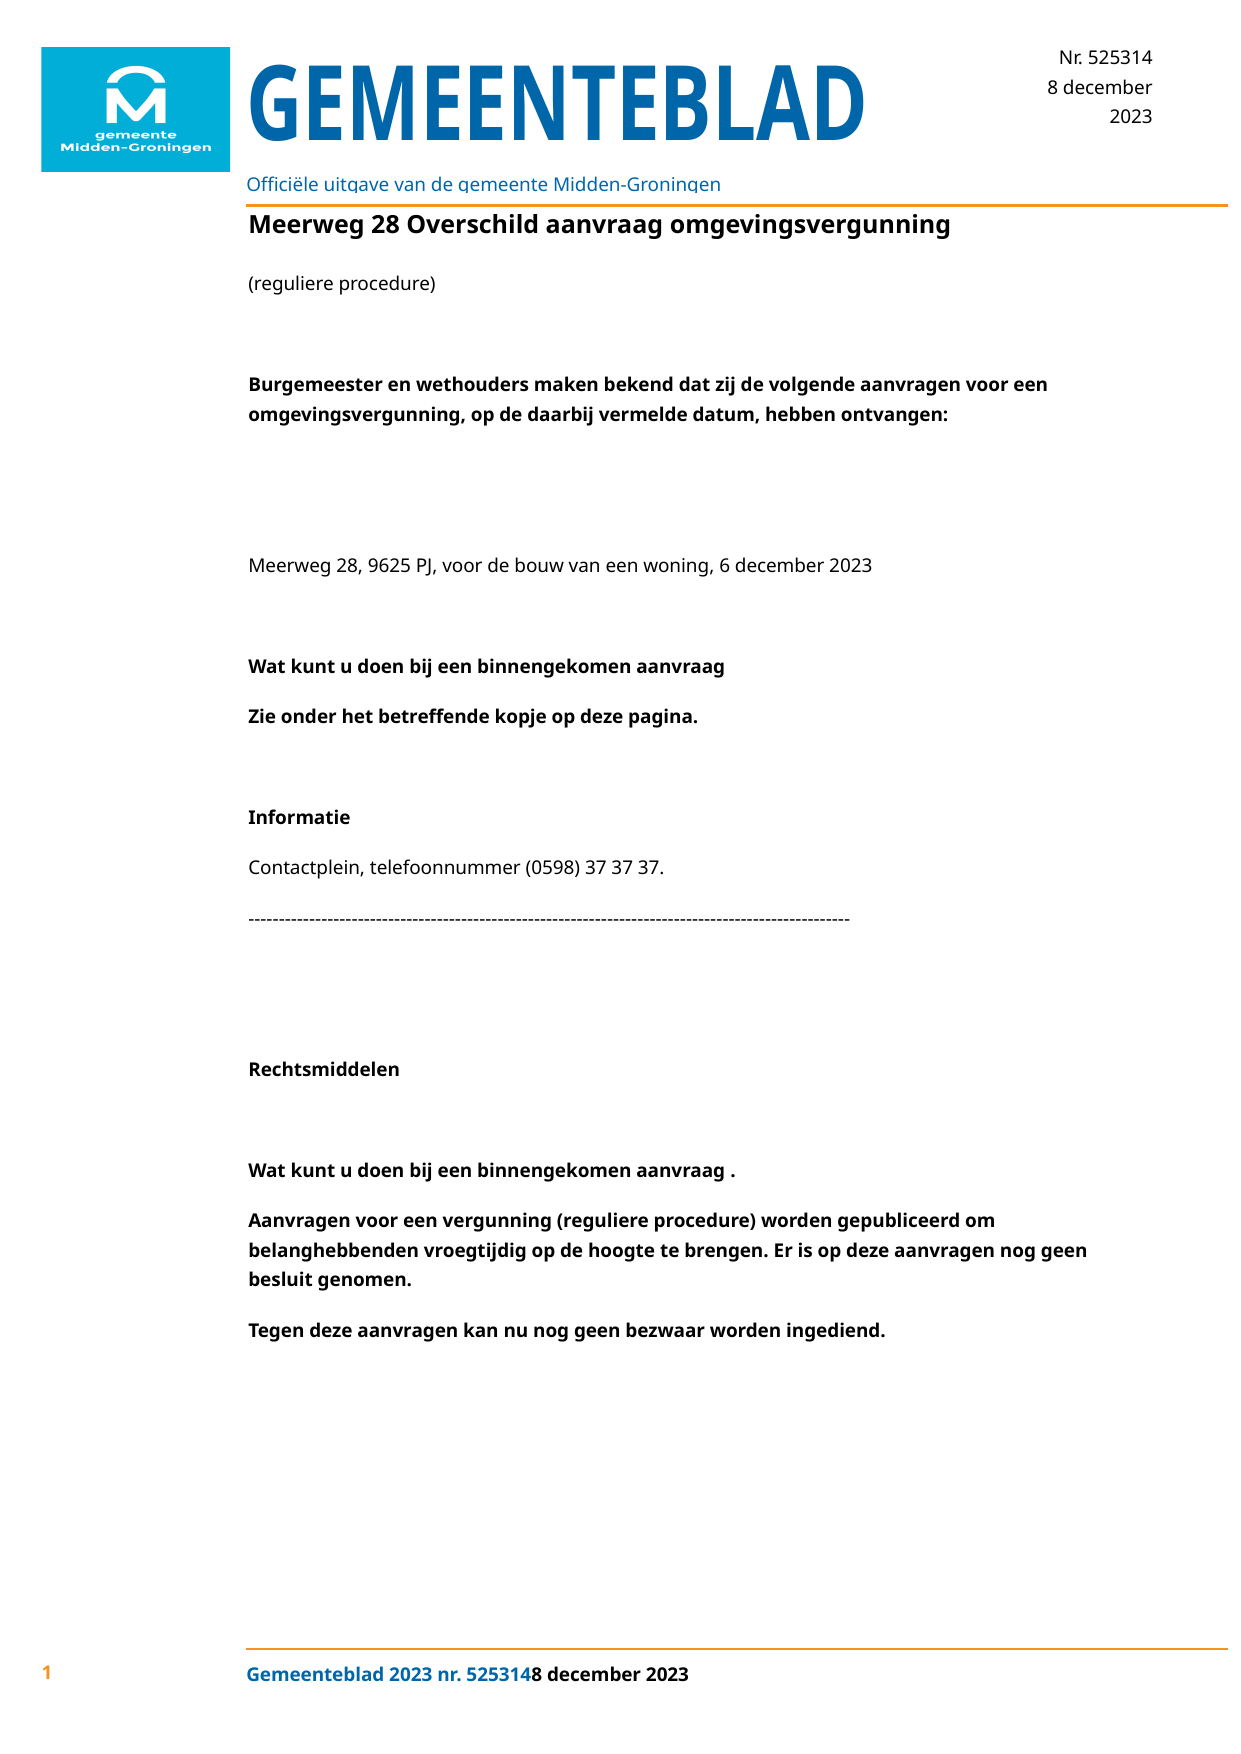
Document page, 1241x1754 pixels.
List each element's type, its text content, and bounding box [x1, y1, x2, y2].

text Tegen deze aanvragen kan nu nog geen bezwaar worden ingediend. [248, 1317, 1152, 1343]
text --------------------------------------------------------------------------------------------------- [248, 905, 1152, 931]
picture [107, 89, 165, 122]
text Aanvragen voor een vergunning (reguliere procedure) worden gepubliceerd om belanghebbenden vroegtijdig op de hoogte te brengen. Er is op deze aanvragen nog geen besluit genomen. [248, 1207, 1152, 1292]
picture [184, 146, 190, 153]
text Meerweg 28, 9625 PJ, voor de bouw van een woning, 6 december 2023 [248, 552, 1152, 578]
text (reguliere procedure) [248, 270, 1152, 296]
text Informatie [248, 804, 1152, 830]
picture [108, 66, 164, 82]
text Rechtsmiddelen [248, 1056, 1152, 1082]
text Zie onder het betreffende kopje op deze pagina. [248, 703, 1152, 729]
text Contactplein, telefoonnummer (0598) 37 37 37. [248, 854, 1152, 880]
text Wat kunt u doen bij een binnengekomen aanvraag [248, 653, 1152, 678]
text Wat kunt u doen bij een binnengekomen aanvraag . [248, 1157, 1152, 1183]
text Meerweg 28 Overschild aanvraag omgevingsvergunning [248, 207, 1152, 241]
text Burgemeester en wethouders maken bekend dat zij de volgende aanvragen voor een omgevingsvergunning, op de daarbij vermelde datum, hebben ontvangen: [248, 371, 1152, 426]
